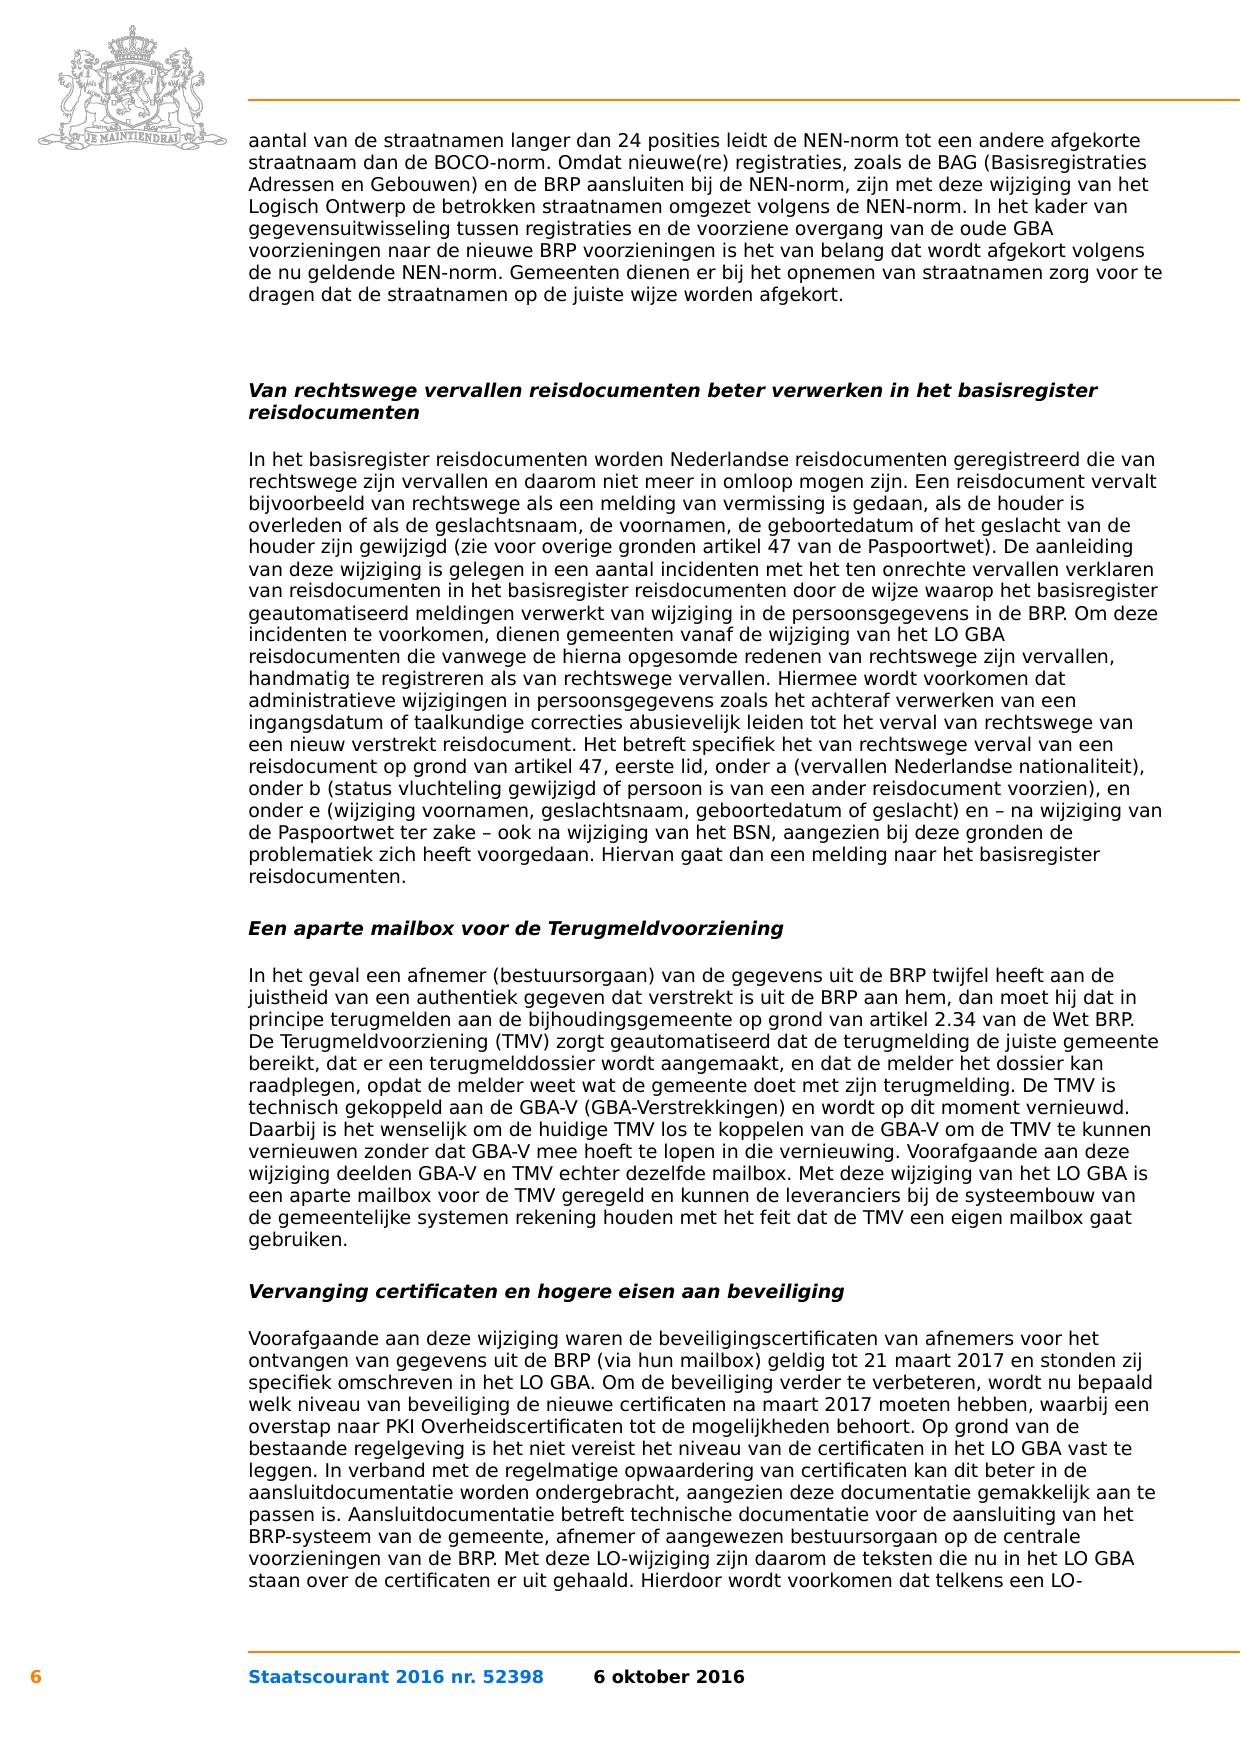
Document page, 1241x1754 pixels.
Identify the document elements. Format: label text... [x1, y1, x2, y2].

subtitle Vervanging certificaten en hogere eisen aan beveiliging [248, 1281, 1163, 1303]
subtitle Een aparte mailbox voor de Terugmeldvoorziening [248, 918, 1163, 940]
text In het basisregister reisdocumenten worden Nederlandse reisdocumenten geregistreerd die van rechtswege zijn vervallen en daarom niet meer in omloop mogen zijn. Een reisdocument vervalt bijvoorbeeld van rechtswege als een melding van vermissing is gedaan, als de houder is overleden of als de geslachtsnaam, de voornamen, de geboortedatum of het geslacht van de houder zijn gewijzigd (zie voor overige gronden artikel 47 van de Paspoortwet). De aanleiding van deze wijziging is gelegen in een aantal incidenten met het ten onrechte vervallen verklaren van reisdocumenten in het basisregister reisdocumenten door de wijze waarop het basisregister geautomatiseerd meldingen verwerkt van wijziging in de persoonsgegevens in de BRP. Om deze incidenten te voorkomen, dienen gemeenten vanaf de wijziging van het LO GBA reisdocumenten die vanwege de hierna opgesomde redenen van rechtswege zijn vervallen, handmatig te registreren als van rechtswege vervallen. Hiermee wordt voorkomen dat administratieve wijzigingen in persoonsgegevens zoals het achteraf verwerken van een ingangsdatum of taalkundige correcties abusievelijk leiden tot het verval van rechtswege van een nieuw verstrekt reisdocument. Het betreft specifiek het van rechtswege verval van een reisdocument op grond van artikel 47, eerste lid, onder a (vervallen Nederlandse nationaliteit), onder b (status vluchteling gewijzigd of persoon is van een ander reisdocument voorzien), en onder e (wijziging voornamen, geslachtsnaam, geboortedatum of geslacht) en – na wijziging van de Paspoortwet ter zake – ook na wijziging van het BSN, aangezien bij deze gronden de problematiek zich heeft voorgedaan. Hiervan gaat dan een melding naar het basisregister reisdocumenten. [248, 448, 1163, 888]
text In het geval een afnemer (bestuursorgaan) van de gegevens uit de BRP twijfel heeft aan de juistheid van een authentiek gegeven dat verstrekt is uit de BRP aan hem, dan moet hij dat in principe terugmelden aan de bijhoudingsgemeente op grond van artikel 2.34 van de Wet BRP. De Terugmeldvoorziening (TMV) zorgt geautomatiseerd dat de terugmelding de juiste gemeente bereikt, dat er een terugmelddossier wordt aangemaakt, en dat de melder het dossier kan raadplegen, opdat de melder weet wat de gemeente doet met zijn terugmelding. De TMV is technisch gekoppeld aan de GBA-V (GBA-Verstrekkingen) en wordt op dit moment vernieuwd. Daarbij is het wenselijk om de huidige TMV los te koppelen van de GBA-V om de TMV te kunnen vernieuwen zonder dat GBA-V mee hoeft te lopen in die vernieuwing. Voorafgaande aan deze wijziging deelden GBA-V en TMV echter dezelfde mailbox. Met deze wijziging van het LO GBA is een aparte mailbox voor de TMV geregeld en kunnen de leveranciers bij de systeembouw van de gemeentelijke systemen rekening houden met het feit dat de TMV een eigen mailbox gaat gebruiken. [248, 965, 1163, 1251]
subtitle Van rechtswege vervallen reisdocumenten beter verwerken in het basisregister reisdocumenten [248, 379, 1163, 423]
picture [38, 25, 227, 150]
text aantal van de straatnamen langer dan 24 posities leidt de NEN-norm tot een andere afgekorte straatnaam dan de BOCO-norm. Omdat nieuwe(re) registraties, zoals de BAG (Basisregistraties Adressen en Gebouwen) en de BRP aansluiten bij de NEN-norm, zijn met deze wijziging van het Logisch Ontwerp de betrokken straatnamen omgezet volgens de NEN-norm. In het kader van gegevensuitwisseling tussen registraties en de voorziene overgang van de oude GBA voorzieningen naar de nieuwe BRP voorzieningen is het van belang dat wordt afgekort volgens de nu geldende NEN-norm. Gemeenten dienen er bij het opnemen van straatnamen zorg voor te dragen dat de straatnamen op de juiste wijze worden afgekort. [248, 130, 1163, 306]
text Voorafgaande aan deze wijziging waren de beveiligingscertificaten van afnemers voor het ontvangen van gegevens uit de BRP (via hun mailbox) geldig tot 21 maart 2017 en stonden zij specifiek omschreven in het LO GBA. Om de beveiliging verder te verbeteren, wordt nu bepaald welk niveau van beveiliging de nieuwe certificaten na maart 2017 moeten hebben, waarbij een overstap naar PKI Overheidscertificaten tot de mogelijkheden behoort. Op grond van de bestaande regelgeving is het niet vereist het niveau van de certificaten in het LO GBA vast te leggen. In verband met de regelmatige opwaardering van certificaten kan dit beter in de aansluitdocumentatie worden ondergebracht, aangezien deze documentatie gemakkelijk aan te passen is. Aansluitdocumentatie betreft technische documentatie voor de aansluiting van het BRP-systeem van de gemeente, afnemer of aangewezen bestuursorgaan op de centrale voorzieningen van de BRP. Met deze LO-wijziging zijn daarom de teksten die nu in het LO GBA staan over de certificaten er uit gehaald. Hierdoor wordt voorkomen dat telkens een LO- [248, 1328, 1163, 1592]
